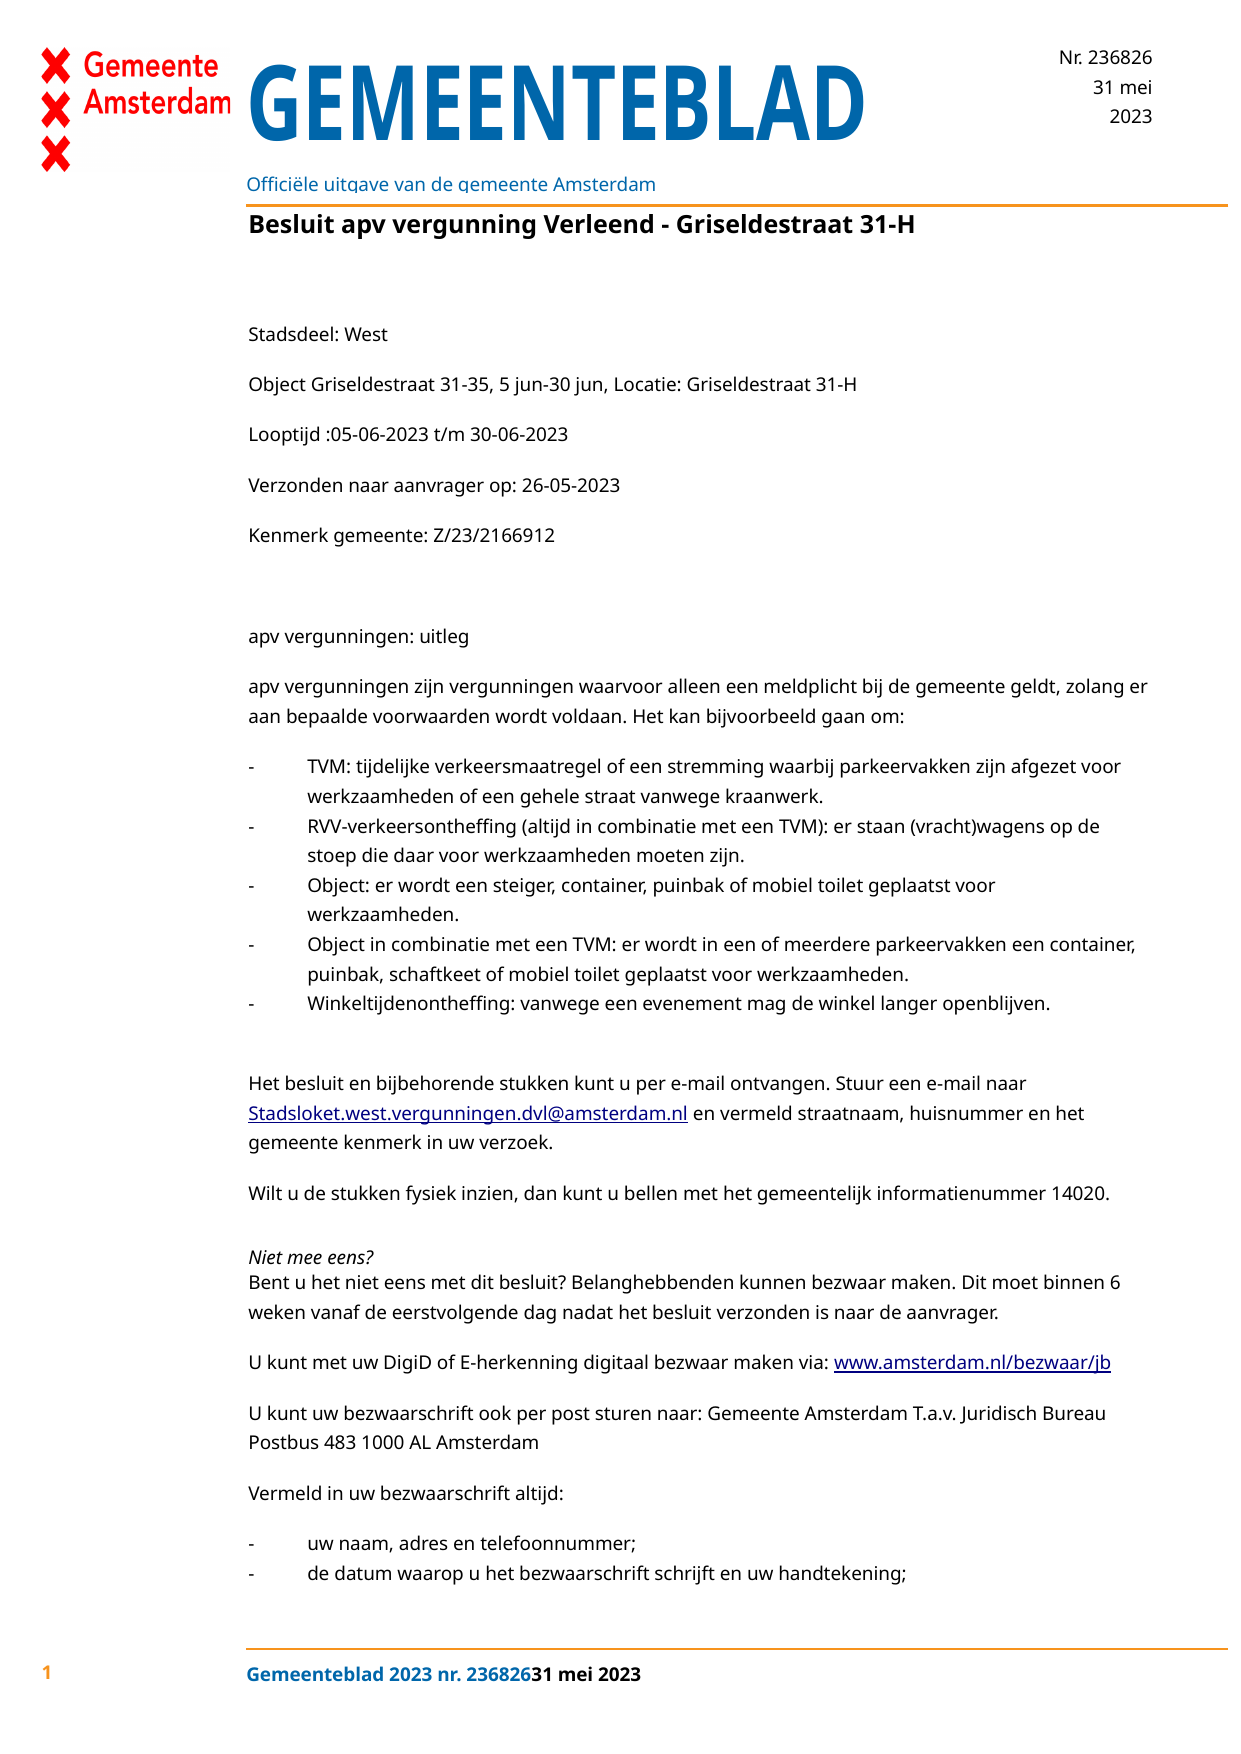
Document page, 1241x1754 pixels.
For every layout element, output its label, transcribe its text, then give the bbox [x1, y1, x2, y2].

text Wilt u de stukken fysiek inzien, dan kunt u bellen met het gemeentelijk informatienummer 14020. [248, 1180, 1152, 1206]
text apv vergunningen: uitleg [248, 623, 1152, 649]
list Winkeltijdenontheffing: vanwege een evenement mag de winkel langer openblijven. [248, 990, 1152, 1016]
text Besluit apv vergunning Verleend - Griseldestraat 31-H [248, 207, 1152, 241]
picture [41, 47, 231, 172]
text U kunt met uw DigiD of E-herkenning digitaal bezwaar maken via: www.amsterdam.nl/bezwaar/jb [248, 1349, 1152, 1375]
text Kenmerk gemeente: Z/23/2166912 [248, 522, 1152, 548]
text apv vergunningen zijn vergunningen waarvoor alleen een meldplicht bij de gemeente geldt, zolang er aan bepaalde voorwaarden wordt voldaan. Het kan bijvoorbeeld gaan om: [248, 674, 1152, 729]
text Vermeld in uw bezwaarschrift altijd: [248, 1480, 1152, 1506]
text Het besluit en bijbehorende stukken kunt u per e-mail ontvangen. Stuur een e-mail naar Stadsloket.west.vergunningen.dvl@amsterdam.nl en vermeld straatnaam, huisnummer en het gemeente kenmerk in uw verzoek. [248, 1070, 1152, 1155]
list Object in combinatie met een TVM: er wordt in een of meerdere parkeervakken een container, puinbak, schaftkeet of mobiel toilet geplaatst voor werkzaamheden. [248, 931, 1152, 986]
text Looptijd :05-06-2023 t/m 30-06-2023 [248, 422, 1152, 447]
list de datum waarop u het bezwaarschrift schrijft en uw handtekening; [248, 1560, 1152, 1586]
text Bent u het niet eens met dit besluit? Belanghebbenden kunnen bezwaar maken. Dit moet binnen 6 weken vanaf de eerstvolgende dag nadat het besluit verzonden is naar de aanvrager. [248, 1269, 1152, 1325]
list TVM: tijdelijke verkeersmaatregel of een stremming waarbij parkeervakken zijn afgezet voor werkzaamheden of een gehele straat vanwege kraanwerk. [248, 754, 1152, 809]
list uw naam, adres en telefoonnummer; [248, 1530, 1152, 1556]
text Stadsdeel: West [248, 321, 1152, 346]
list RVV-verkeersontheffing (altijd in combinatie met een TVM): er staan (vracht)wagens op de stoep die daar voor werkzaamheden moeten zijn. [248, 813, 1152, 868]
text U kunt uw bezwaarschrift ook per post sturen naar: Gemeente Amsterdam T.a.v. Juridisch Bureau Postbus 483 1000 AL Amsterdam [248, 1400, 1152, 1455]
text Object Griseldestraat 31-35, 5 jun-30 jun, Locatie: Griseldestraat 31-H [248, 371, 1152, 397]
list Object: er wordt een steiger, container, puinbak of mobiel toilet geplaatst voor werkzaamheden. [248, 872, 1152, 927]
text Verzonden naar aanvrager op: 26-05-2023 [248, 472, 1152, 498]
text Niet mee eens? [248, 1244, 1152, 1269]
